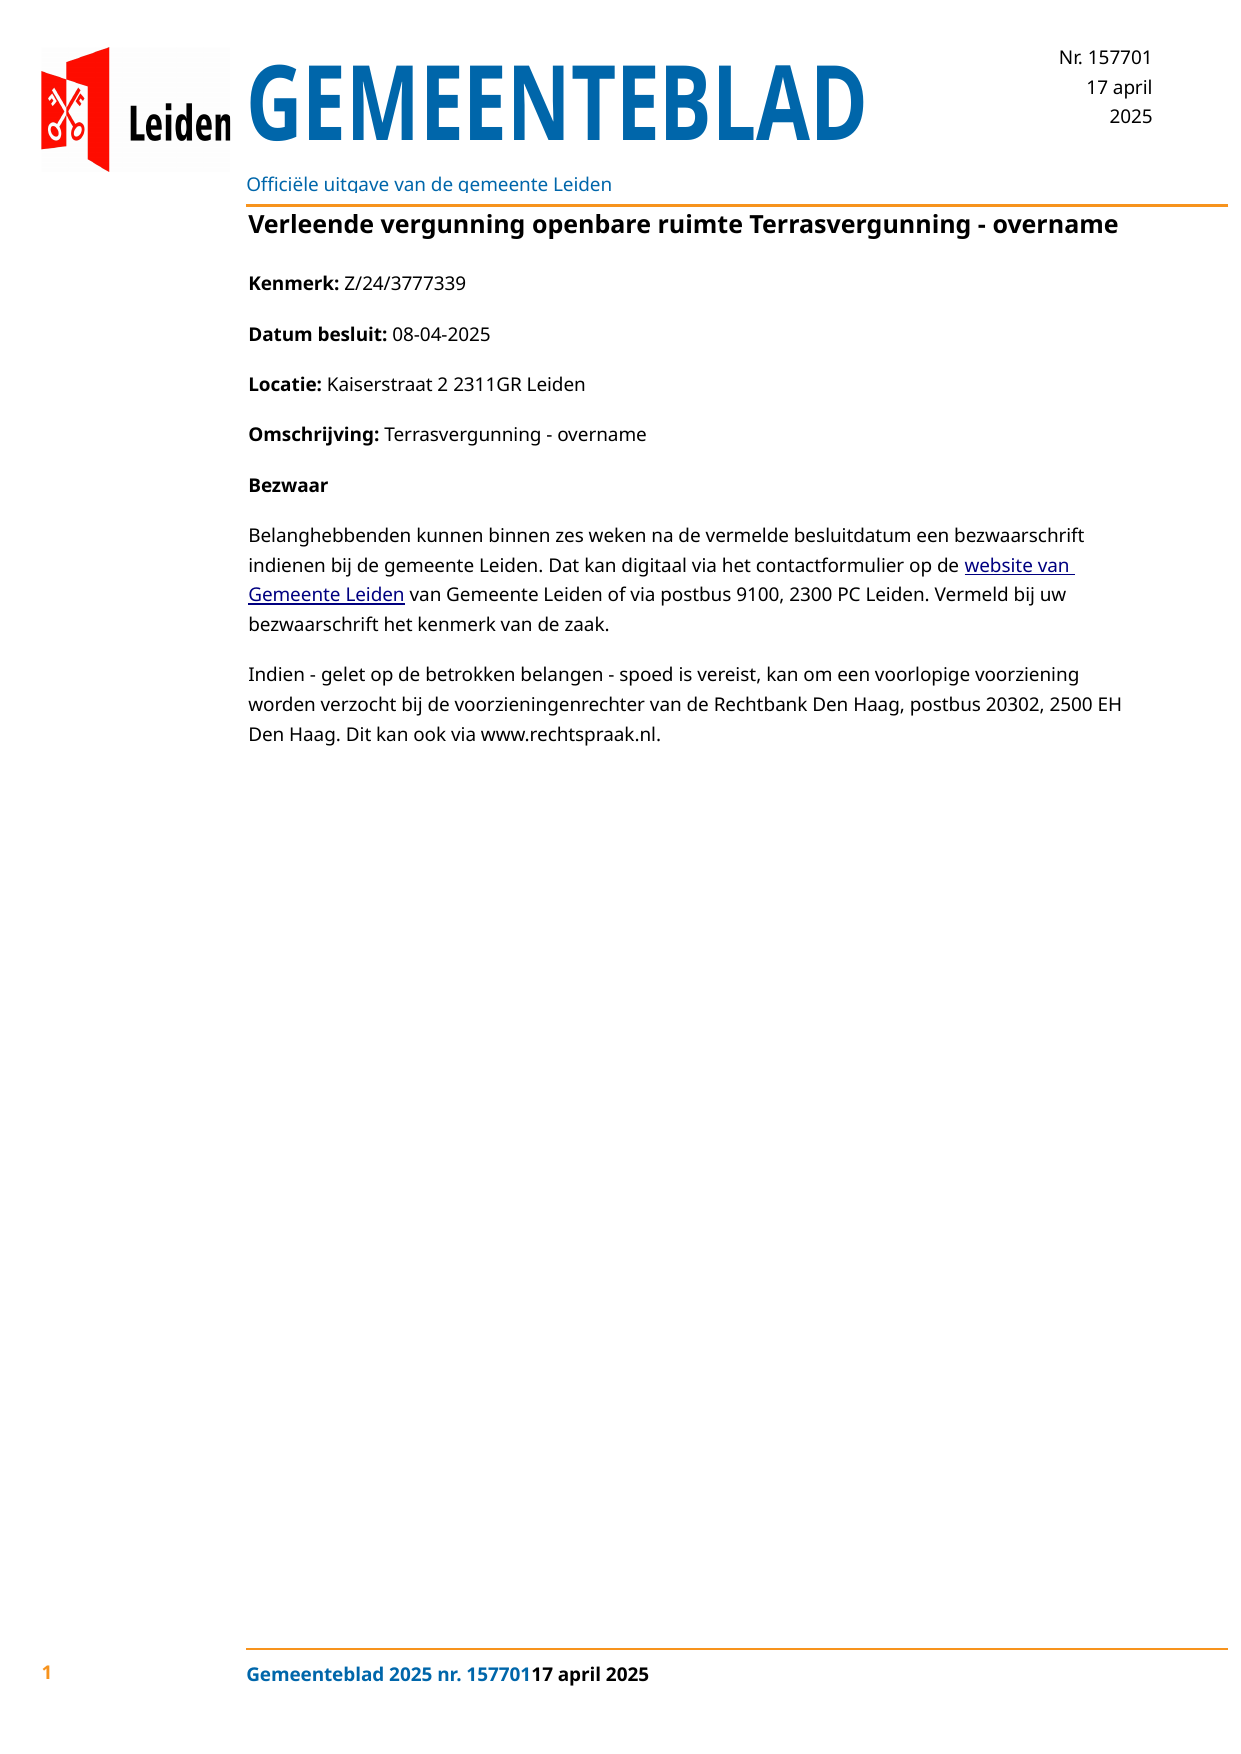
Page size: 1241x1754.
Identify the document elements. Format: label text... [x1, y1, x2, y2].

text Belanghebbenden kunnen binnen zes weken na de vermelde besluitdatum een bezwaarschrift indienen bij de gemeente Leiden. Dat kan digitaal via het contactformulier op de website van Gemeente Leiden van Gemeente Leiden of via postbus 9100, 2300 PC Leiden. Vermeld bij uw bezwaarschrift het kenmerk van de zaak. [248, 522, 1152, 637]
text Omschrijving: Terrasvergunning - overname [248, 422, 1152, 447]
text Kenmerk: Z/24/3777339 [248, 270, 1152, 296]
text Verleende vergunning openbare ruimte Terrasvergunning - overname [248, 207, 1152, 241]
text Bezwaar [248, 472, 1152, 498]
text Datum besluit: 08-04-2025 [248, 321, 1152, 346]
picture [41, 47, 231, 172]
text Indien - gelet op de betrokken belangen - spoed is vereist, kan om een voorlopige voorziening worden verzocht bij de voorzieningenrechter van de Rechtbank Den Haag, postbus 20302, 2500 EH Den Haag. Dit kan ook via www.rechtspraak.nl. [248, 662, 1152, 746]
text Locatie: Kaiserstraat 2 2311GR Leiden [248, 371, 1152, 397]
